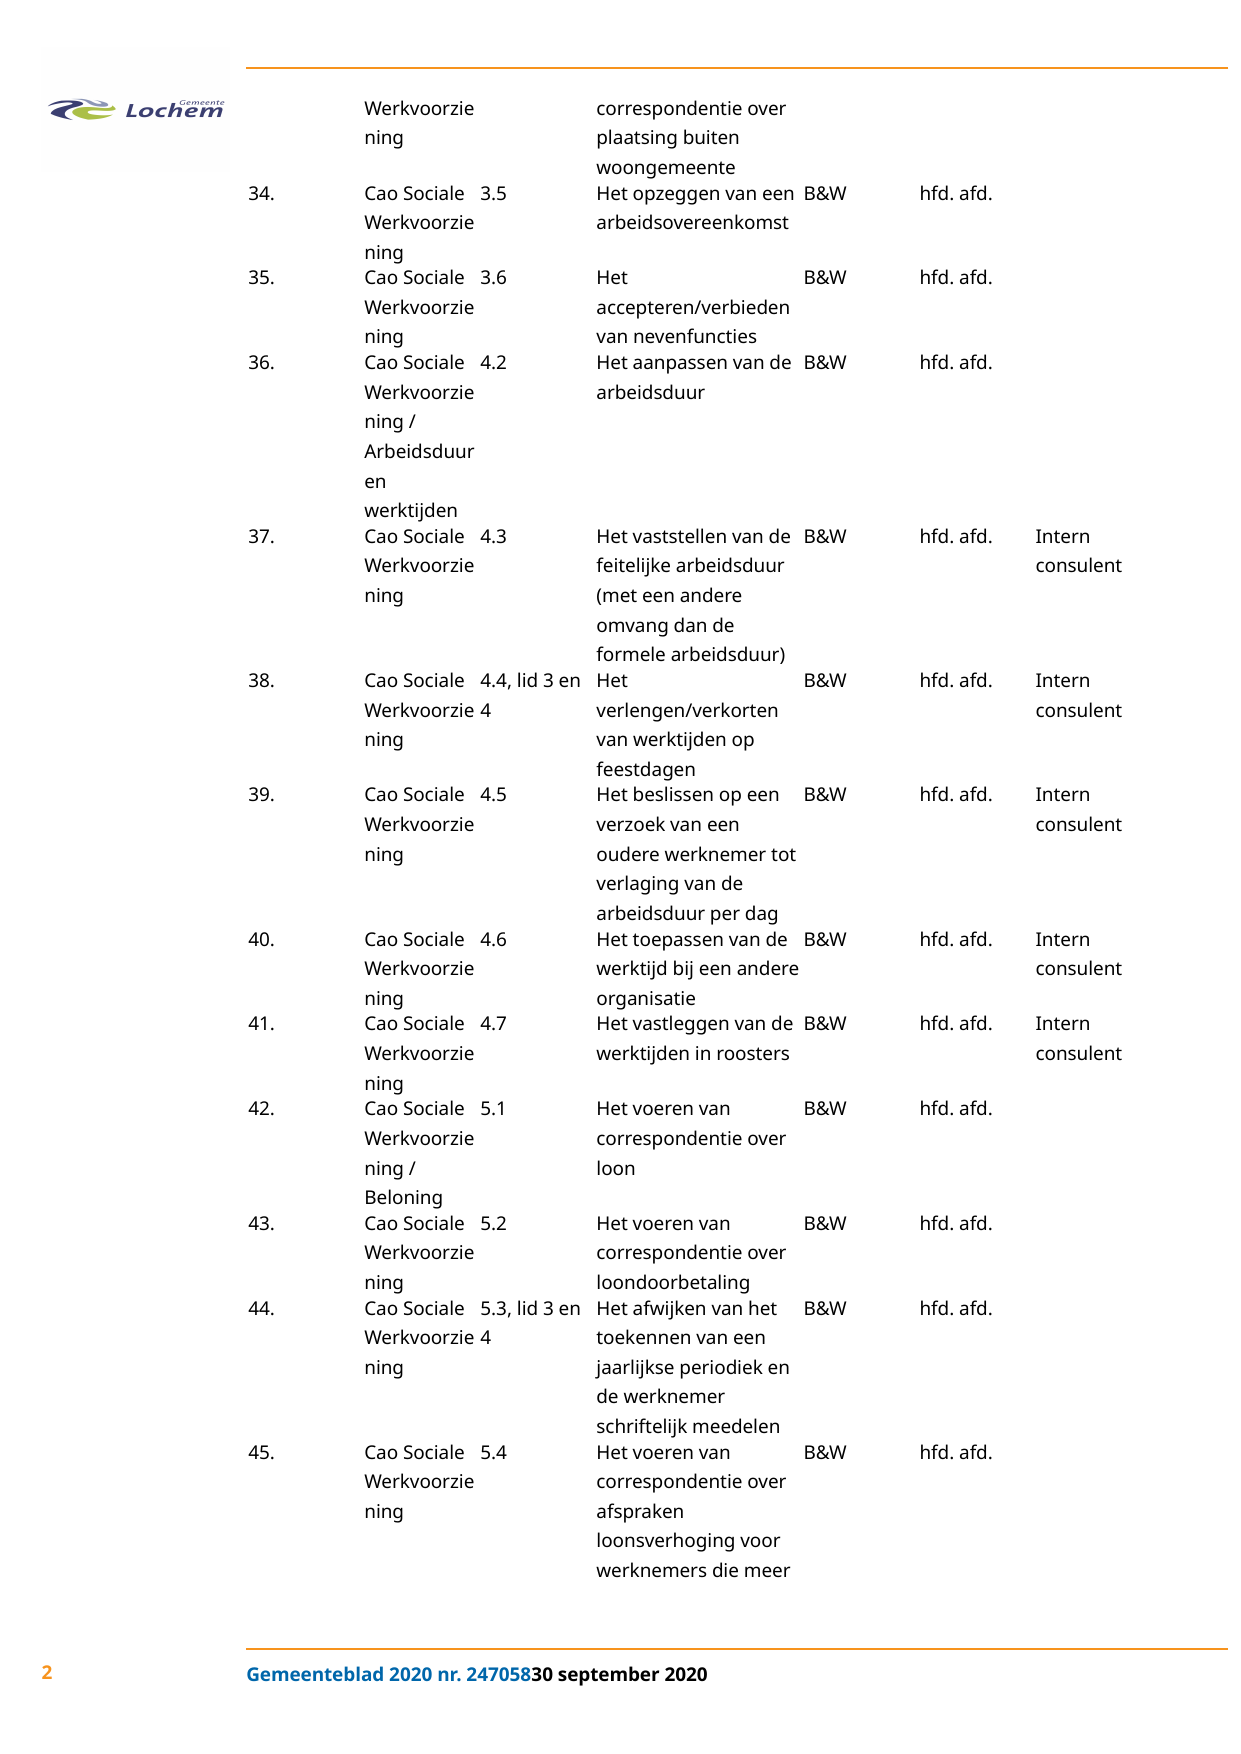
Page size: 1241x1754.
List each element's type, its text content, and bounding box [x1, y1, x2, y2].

table_cell Het beslissen op een verzoek van een oudere werknemer tot verlaging van de arbeidsduur per dag [596, 782, 803, 926]
table_cell hfd. afd. [919, 180, 1035, 264]
table_cell Het voeren van correspondentie over afspraken loonsverhoging voor werknemers die meer [596, 1439, 803, 1583]
table_cell Intern consulent [1035, 926, 1152, 1011]
table_cell 4.2 [480, 350, 596, 523]
table_cell correspondentie over plaatsing buiten woongemeente [596, 95, 803, 180]
table_cell hfd. afd. [919, 1295, 1035, 1439]
table_cell Cao Sociale Werkvoorziening [364, 180, 480, 264]
table_cell Intern consulent [1035, 782, 1152, 926]
table_cell [248, 1295, 364, 1439]
table_cell B&W [803, 1011, 919, 1096]
table_cell [248, 926, 364, 1011]
table_cell Cao Sociale Werkvoorziening [364, 1011, 480, 1096]
table_cell Cao Sociale Werkvoorziening [364, 926, 480, 1011]
table_cell 4.7 [480, 1011, 596, 1096]
table_cell Cao Sociale Werkvoorziening / Arbeidsduur en werktijden [364, 350, 480, 523]
table_cell [248, 523, 364, 667]
table_cell 4.3 [480, 523, 596, 667]
table_cell B&W [803, 1210, 919, 1295]
table_cell 5.2 [480, 1210, 596, 1295]
table_cell [248, 1210, 364, 1295]
table_cell B&W [803, 926, 919, 1011]
table_cell hfd. afd. [919, 523, 1035, 667]
table_cell [1035, 1096, 1152, 1210]
table_cell Het voeren van correspondentie over loondoorbetaling [596, 1210, 803, 1295]
table_cell [1035, 1295, 1152, 1439]
table_cell [248, 782, 364, 926]
table_cell Cao Sociale Werkvoorziening [364, 1210, 480, 1295]
table_cell Werkvoorziening [364, 95, 480, 180]
picture [41, 47, 231, 172]
table_cell Intern consulent [1035, 523, 1152, 667]
table_cell 5.3, lid 3 en 4 [480, 1295, 596, 1439]
table_cell Cao Sociale Werkvoorziening [364, 265, 480, 349]
table_cell Het vastleggen van de werktijden in roosters [596, 1011, 803, 1096]
table_cell Intern consulent [1035, 1011, 1152, 1096]
table_cell [919, 95, 1035, 180]
table_cell hfd. afd. [919, 1096, 1035, 1210]
table_cell Het aanpassen van de arbeidsduur [596, 350, 803, 523]
table_cell B&W [803, 350, 919, 523]
table_cell 3.5 [480, 180, 596, 264]
table_cell hfd. afd. [919, 667, 1035, 782]
table_cell Cao Sociale Werkvoorziening [364, 1295, 480, 1439]
table_cell [248, 1096, 364, 1210]
table_cell Cao Sociale Werkvoorziening [364, 523, 480, 667]
table_cell Het afwijken van het toekennen van een jaarlijkse periodiek en de werknemer schriftelijk meedelen [596, 1295, 803, 1439]
table_cell [1035, 95, 1152, 180]
table_cell Het accepteren/verbieden van nevenfuncties [596, 265, 803, 349]
table_cell hfd. afd. [919, 1210, 1035, 1295]
table_cell B&W [803, 265, 919, 349]
table_cell Cao Sociale Werkvoorziening [364, 1439, 480, 1583]
table_cell [248, 1439, 364, 1583]
table_cell hfd. afd. [919, 1439, 1035, 1583]
table_cell B&W [803, 667, 919, 782]
table_cell B&W [803, 180, 919, 264]
table_cell 4.4, lid 3 en 4 [480, 667, 596, 782]
table_cell Het verlengen/verkorten van werktijden op feestdagen [596, 667, 803, 782]
table_cell hfd. afd. [919, 782, 1035, 926]
table_cell [1035, 350, 1152, 523]
table_cell Intern consulent [1035, 667, 1152, 782]
table_cell [1035, 265, 1152, 349]
table_cell B&W [803, 1096, 919, 1210]
table_cell [480, 95, 596, 180]
table_cell 4.6 [480, 926, 596, 1011]
table_cell B&W [803, 1439, 919, 1583]
table_cell [1035, 1439, 1152, 1583]
table_cell [248, 667, 364, 782]
table_cell [1035, 180, 1152, 264]
table_cell [1035, 1210, 1152, 1295]
table_cell Het vaststellen van de feitelijke arbeidsduur (met een andere omvang dan de formele arbeidsduur) [596, 523, 803, 667]
table_cell [803, 95, 919, 180]
table_cell 3.6 [480, 265, 596, 349]
table_cell hfd. afd. [919, 926, 1035, 1011]
table_cell 5.1 [480, 1096, 596, 1210]
table_cell hfd. afd. [919, 1011, 1035, 1096]
table_cell [248, 350, 364, 523]
table_cell Cao Sociale Werkvoorziening [364, 782, 480, 926]
table_cell Het voeren van correspondentie over loon [596, 1096, 803, 1210]
table_cell 4.5 [480, 782, 596, 926]
table_cell hfd. afd. [919, 350, 1035, 523]
table_cell [248, 265, 364, 349]
table_cell Cao Sociale Werkvoorziening / Beloning [364, 1096, 480, 1210]
table_cell [248, 1011, 364, 1096]
table_cell B&W [803, 1295, 919, 1439]
table_cell Het toepassen van de werktijd bij een andere organisatie [596, 926, 803, 1011]
table_cell [248, 95, 364, 180]
table_cell Het opzeggen van een arbeidsovereenkomst [596, 180, 803, 264]
table_cell [248, 180, 364, 264]
table_cell 5.4 [480, 1439, 596, 1583]
table_cell hfd. afd. [919, 265, 1035, 349]
table_cell B&W [803, 782, 919, 926]
table_cell Cao Sociale Werkvoorziening [364, 667, 480, 782]
table_cell B&W [803, 523, 919, 667]
